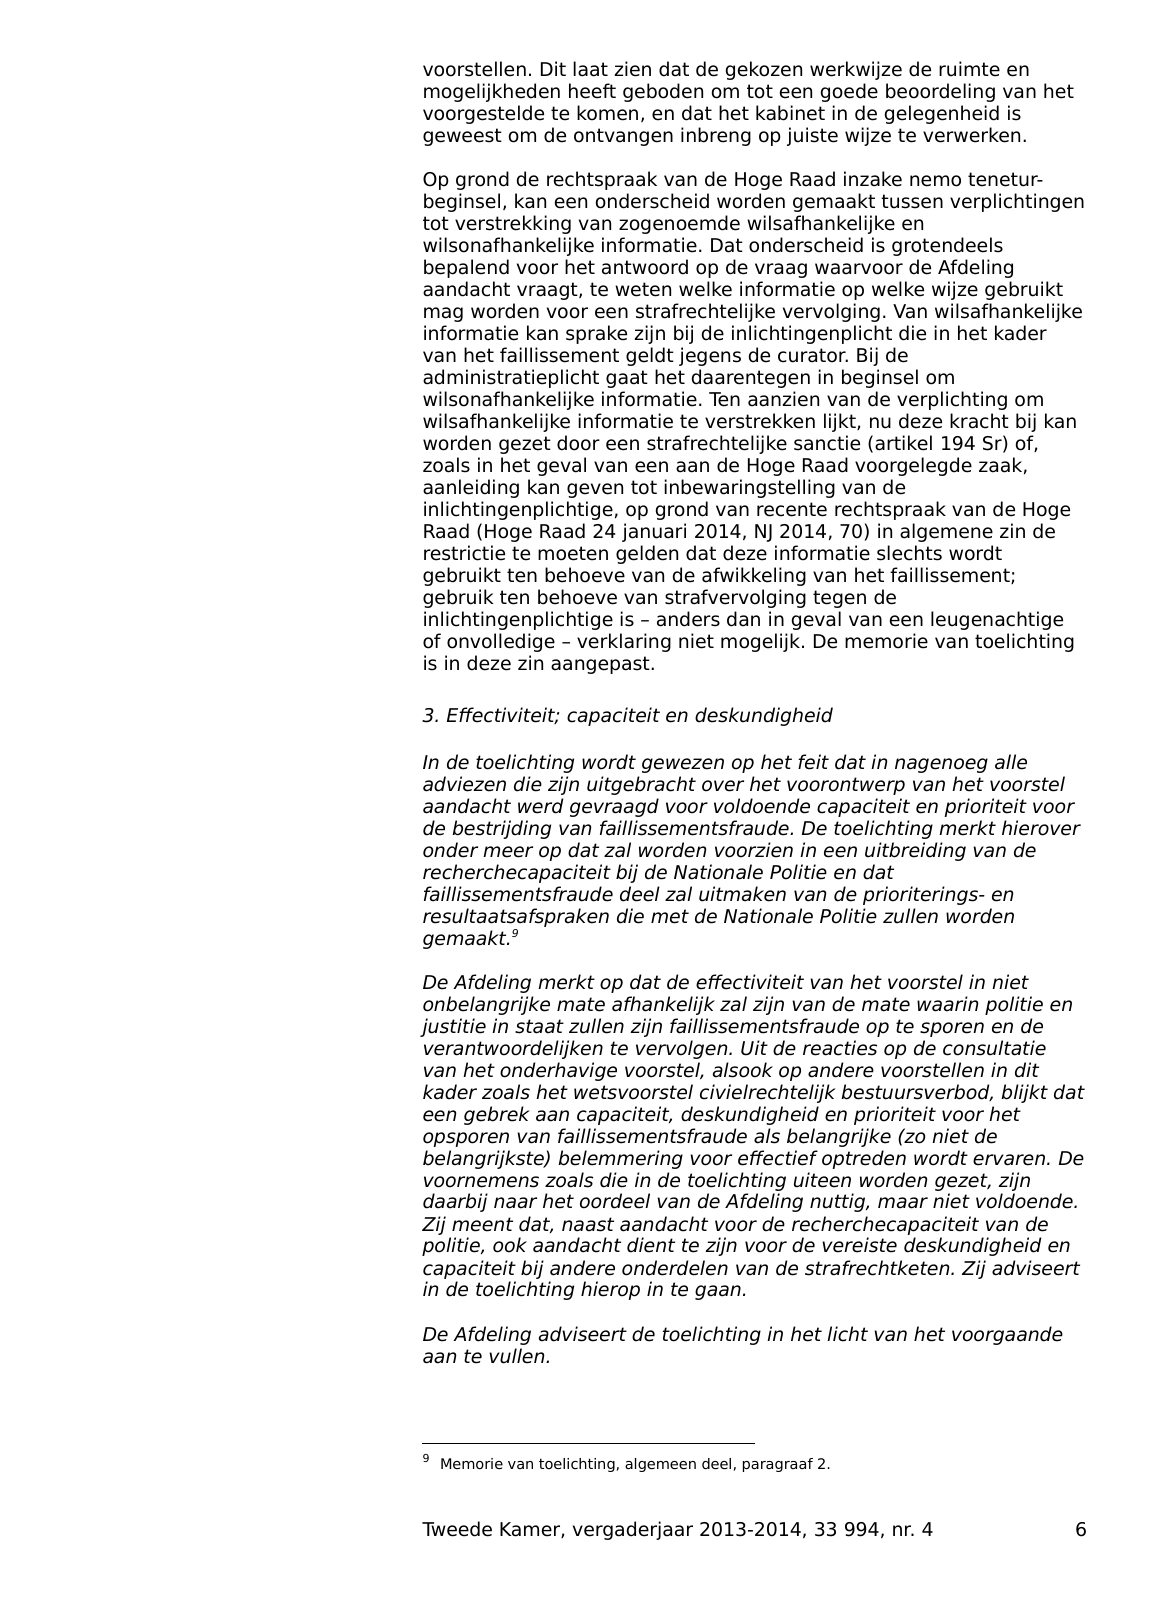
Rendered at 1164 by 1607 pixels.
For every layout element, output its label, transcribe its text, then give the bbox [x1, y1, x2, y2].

subtitle 3. Effectiviteit; capaciteit en deskundigheid [422, 705, 1087, 727]
text Memorie van toelichting, algemeen deel, paragraaf 2. [422, 1452, 1087, 1474]
text De Afdeling merkt op dat de effectiviteit van het voorstel in niet onbelangrijke mate afhankelijk zal zijn van de mate waarin politie en justitie in staat zullen zijn faillissementsfraude op te sporen en de verantwoordelijken te vervolgen. Uit de reacties op de consultatie van het onderhavige voorstel, alsook op andere voorstellen in dit kader zoals het wetsvoorstel civielrechtelijk bestuursverbod, blijkt dat een gebrek aan capaciteit, deskundigheid en prioriteit voor het opsporen van faillissementsfraude als belangrijke (zo niet de belangrijkste) belemmering voor effectief optreden wordt ervaren. De voornemens zoals die in de toelichting uiteen worden gezet, zijn daarbij naar het oordeel van de Afdeling nuttig, maar niet voldoende. Zij meent dat, naast aandacht voor de recherchecapaciteit van de politie, ook aandacht dient te zijn voor de vereiste deskundigheid en capaciteit bij andere onderdelen van de strafrechtketen. Zij adviseert in de toelichting hierop in te gaan. [422, 972, 1087, 1301]
text Op grond de rechtspraak van de Hoge Raad inzake nemo tenetur-beginsel, kan een onderscheid worden gemaakt tussen verplichtingen tot verstrekking van zogenoemde wilsafhankelijke en wilsonafhankelijke informatie. Dat onderscheid is grotendeels bepalend voor het antwoord op de vraag waarvoor de Afdeling aandacht vraagt, te weten welke informatie op welke wijze gebruikt mag worden voor een strafrechtelijke vervolging. Van wilsafhankelijke informatie kan sprake zijn bij de inlichtingenplicht die in het kader van het faillissement geldt jegens de curator. Bij de administratieplicht gaat het daarentegen in beginsel om wilsonafhankelijke informatie. Ten aanzien van de verplichting om wilsafhankelijke informatie te verstrekken lijkt, nu deze kracht bij kan worden gezet door een strafrechtelijke sanctie (artikel 194 Sr) of, zoals in het geval van een aan de Hoge Raad voorgelegde zaak, aanleiding kan geven tot inbewaringstelling van de inlichtingenplichtige, op grond van recente rechtspraak van de Hoge Raad (Hoge Raad 24 januari 2014, NJ 2014, 70) in algemene zin de restrictie te moeten gelden dat deze informatie slechts wordt gebruikt ten behoeve van de afwikkeling van het faillissement; gebruik ten behoeve van strafvervolging tegen de inlichtingenplichtige is – anders dan in geval van een leugenachtige of onvolledige – verklaring niet mogelijk. De memorie van toelichting is in deze zin aangepast. [422, 169, 1087, 675]
text De Afdeling adviseert de toelichting in het licht van het voorgaande aan te vullen. [422, 1323, 1087, 1367]
text In de toelichting wordt gewezen op het feit dat in nagenoeg alle adviezen die zijn uitgebracht over het voorontwerp van het voorstel aandacht werd gevraagd voor voldoende capaciteit en prioriteit voor de bestrijding van faillissementsfraude. De toelichting merkt hierover onder meer op dat zal worden voorzien in een uitbreiding van de recherchecapaciteit bij de Nationale Politie en dat faillissementsfraude deel zal uitmaken van de prioriterings- en resultaatsafspraken die met de Nationale Politie zullen worden gemaakt. [422, 752, 1087, 949]
text voorstellen. Dit laat zien dat de gekozen werkwijze de ruimte en mogelijkheden heeft geboden om tot een goede beoordeling van het voorgestelde te komen, en dat het kabinet in de gelegenheid is geweest om de ontvangen inbreng op juiste wijze te verwerken. [422, 59, 1087, 147]
